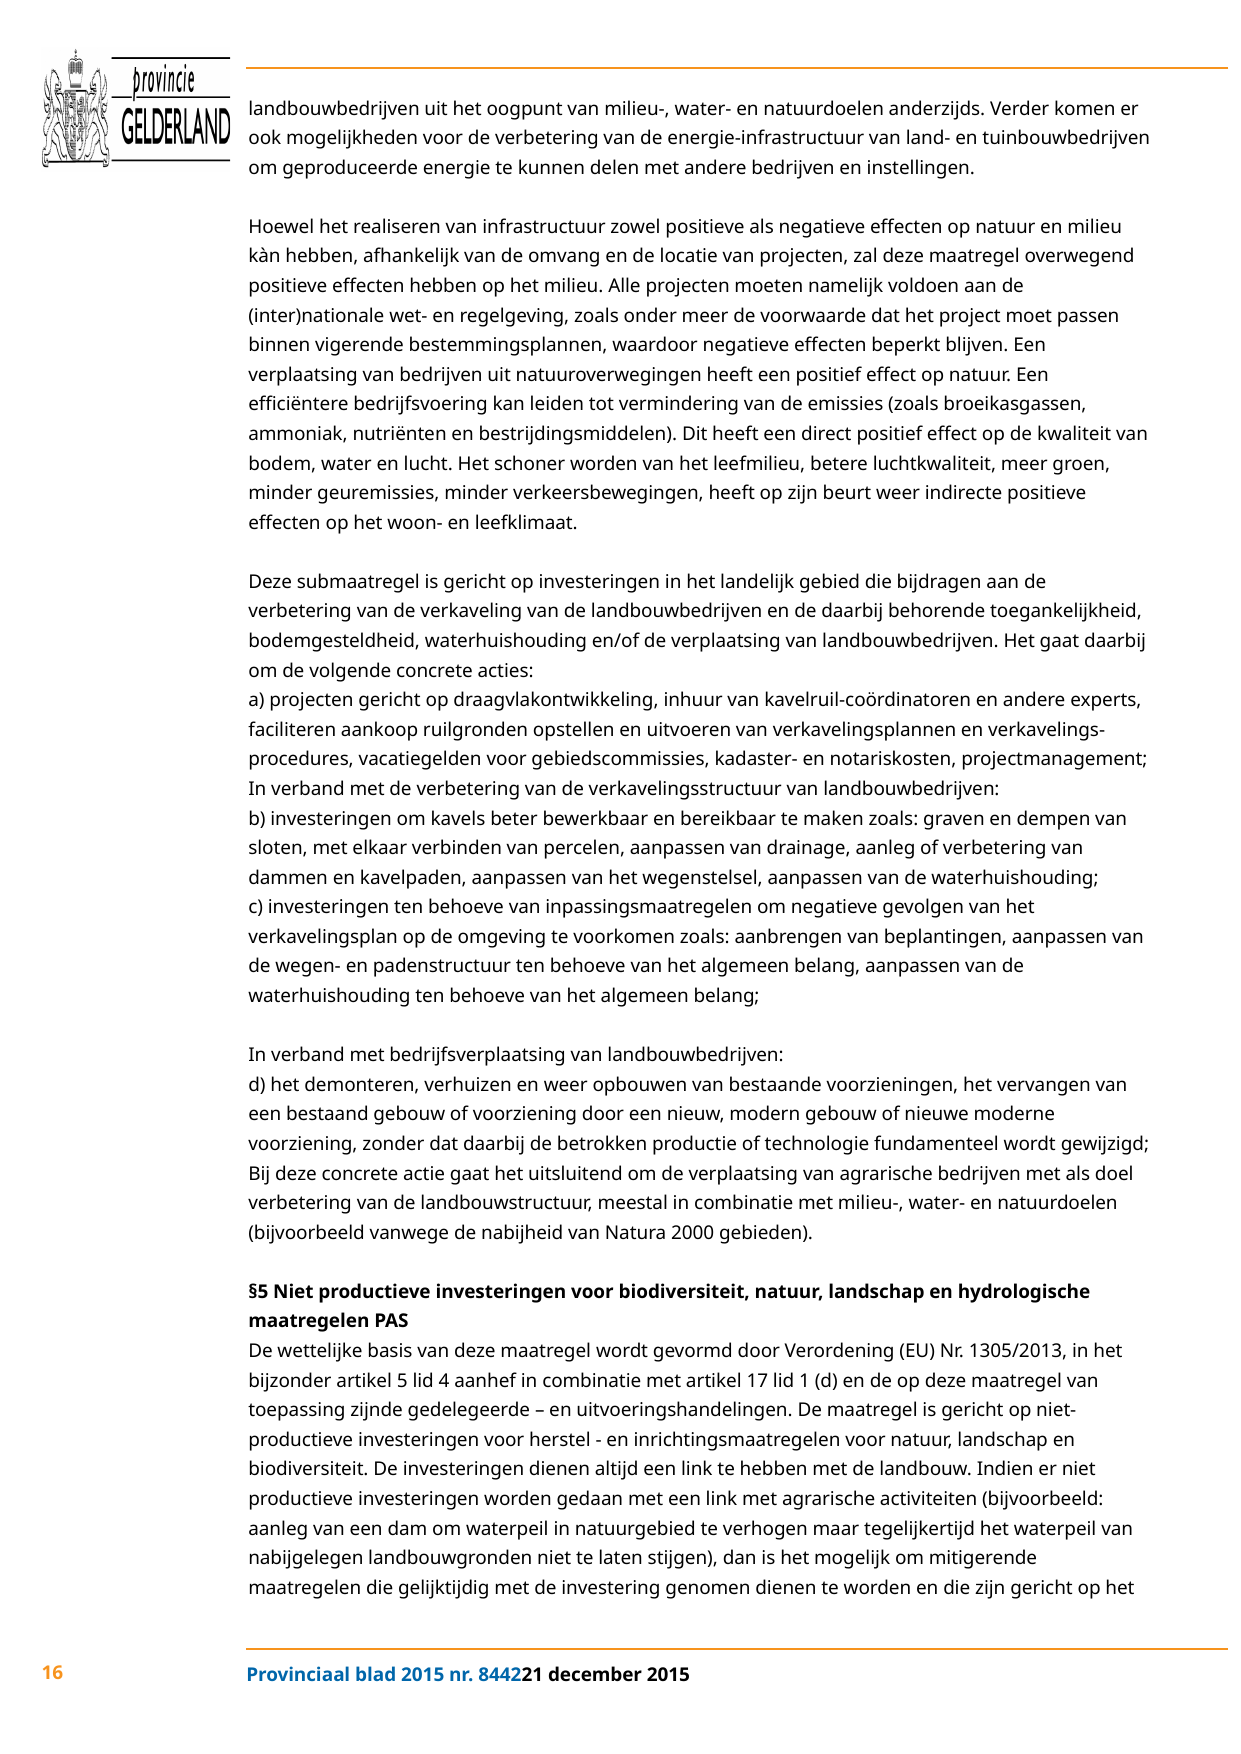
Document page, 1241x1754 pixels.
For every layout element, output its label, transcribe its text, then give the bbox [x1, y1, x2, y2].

text In verband met bedrijfsverplaatsing van landbouwbedrijven: [248, 1041, 1152, 1067]
text a) projecten gericht op draagvlakontwikkeling, inhuur van kavelruil-coördinatoren en andere experts, faciliteren aankoop ruilgronden opstellen en uitvoeren van verkavelingsplannen en verkavelings-procedures, vacatiegelden voor gebiedscommissies, kadaster- en notariskosten, projectmanagement; [248, 686, 1152, 771]
text c) investeringen ten behoeve van inpassingsmaatregelen om negatieve gevolgen van het verkavelingsplan op de omgeving te voorkomen zoals: aanbrengen van beplantingen, aanpassen van de wegen- en padenstructuur ten behoeve van het algemeen belang, aanpassen van de waterhuishouding ten behoeve van het algemeen belang; [248, 893, 1152, 1008]
text In verband met de verbetering van de verkavelingsstructuur van landbouwbedrijven: [248, 775, 1152, 801]
text Deze submaatregel is gericht op investeringen in het landelijk gebied die bijdragen aan de verbetering van de verkaveling van de landbouwbedrijven en de daarbij behorende toegankelijkheid, bodemgesteldheid, waterhuishouding en/of de verplaatsing van landbouwbedrijven. Het gaat daarbij om de volgende concrete acties: [248, 568, 1152, 683]
text De wettelijke basis van deze maatregel wordt gevormd door Verordening (EU) Nr. 1305/2013, in het bijzonder artikel 5 lid 4 aanhef in combinatie met artikel 17 lid 1 (d) en de op deze maatregel van toepassing zijnde gedelegeerde – en uitvoeringshandelingen. De maatregel is gericht op niet-productieve investeringen voor herstel - en inrichtingsmaatregelen voor natuur, landschap en biodiversiteit. De investeringen dienen altijd een link te hebben met de landbouw. Indien er niet productieve investeringen worden gedaan met een link met agrarische activiteiten (bijvoorbeeld: aanleg van een dam om waterpeil in natuurgebied te verhogen maar tegelijkertijd het waterpeil van nabijgelegen landbouwgronden niet te laten stijgen), dan is het mogelijk om mitigerende maatregelen die gelijktijdig met de investering genomen dienen te worden en die zijn gericht op het [248, 1337, 1152, 1600]
text landbouwbedrijven uit het oogpunt van milieu-, water- en natuurdoelen anderzijds. Verder komen er ook mogelijkheden voor de verbetering van de energie-infrastructuur van land- en tuinbouwbedrijven om geproduceerde energie te kunnen delen met andere bedrijven en instellingen. [248, 95, 1152, 180]
text b) investeringen om kavels beter bewerkbaar en bereikbaar te maken zoals: graven en dempen van sloten, met elkaar verbinden van percelen, aanpassen van drainage, aanleg of verbetering van dammen en kavelpaden, aanpassen van het wegenstelsel, aanpassen van de waterhuishouding; [248, 805, 1152, 890]
text Bij deze concrete actie gaat het uitsluitend om de verplaatsing van agrarische bedrijven met als doel verbetering van de landbouwstructuur, meestal in combinatie met milieu-, water- en natuurdoelen (bijvoorbeeld vanwege de nabijheid van Natura 2000 gebieden). [248, 1160, 1152, 1245]
picture [41, 47, 231, 172]
text Hoewel het realiseren van infrastructuur zowel positieve als negatieve effecten op natuur en milieu kàn hebben, afhankelijk van de omvang en de locatie van projecten, zal deze maatregel overwegend positieve effecten hebben op het milieu. Alle projecten moeten namelijk voldoen aan de (inter)nationale wet- en regelgeving, zoals onder meer de voorwaarde dat het project moet passen binnen vigerende bestemmingsplannen, waardoor negatieve effecten beperkt blijven. Een verplaatsing van bedrijven uit natuuroverwegingen heeft een positief effect op natuur. Een efficiëntere bedrijfsvoering kan leiden tot vermindering van de emissies (zoals broeikasgassen, ammoniak, nutriënten en bestrijdingsmiddelen). Dit heeft een direct positief effect op de kwaliteit van bodem, water en lucht. Het schoner worden van het leefmilieu, betere luchtkwaliteit, meer groen, minder geuremissies, minder verkeersbewegingen, heeft op zijn beurt weer indirecte positieve effecten op het woon- en leefklimaat. [248, 213, 1152, 535]
text §5 Niet productieve investeringen voor biodiversiteit, natuur, landschap en hydrologische maatregelen PAS [248, 1278, 1152, 1333]
text d) het demonteren, verhuizen en weer opbouwen van bestaande voorzieningen, het vervangen van een bestaand gebouw of voorziening door een nieuw, modern gebouw of nieuwe moderne voorziening, zonder dat daarbij de betrokken productie of technologie fundamenteel wordt gewijzigd; [248, 1071, 1152, 1156]
